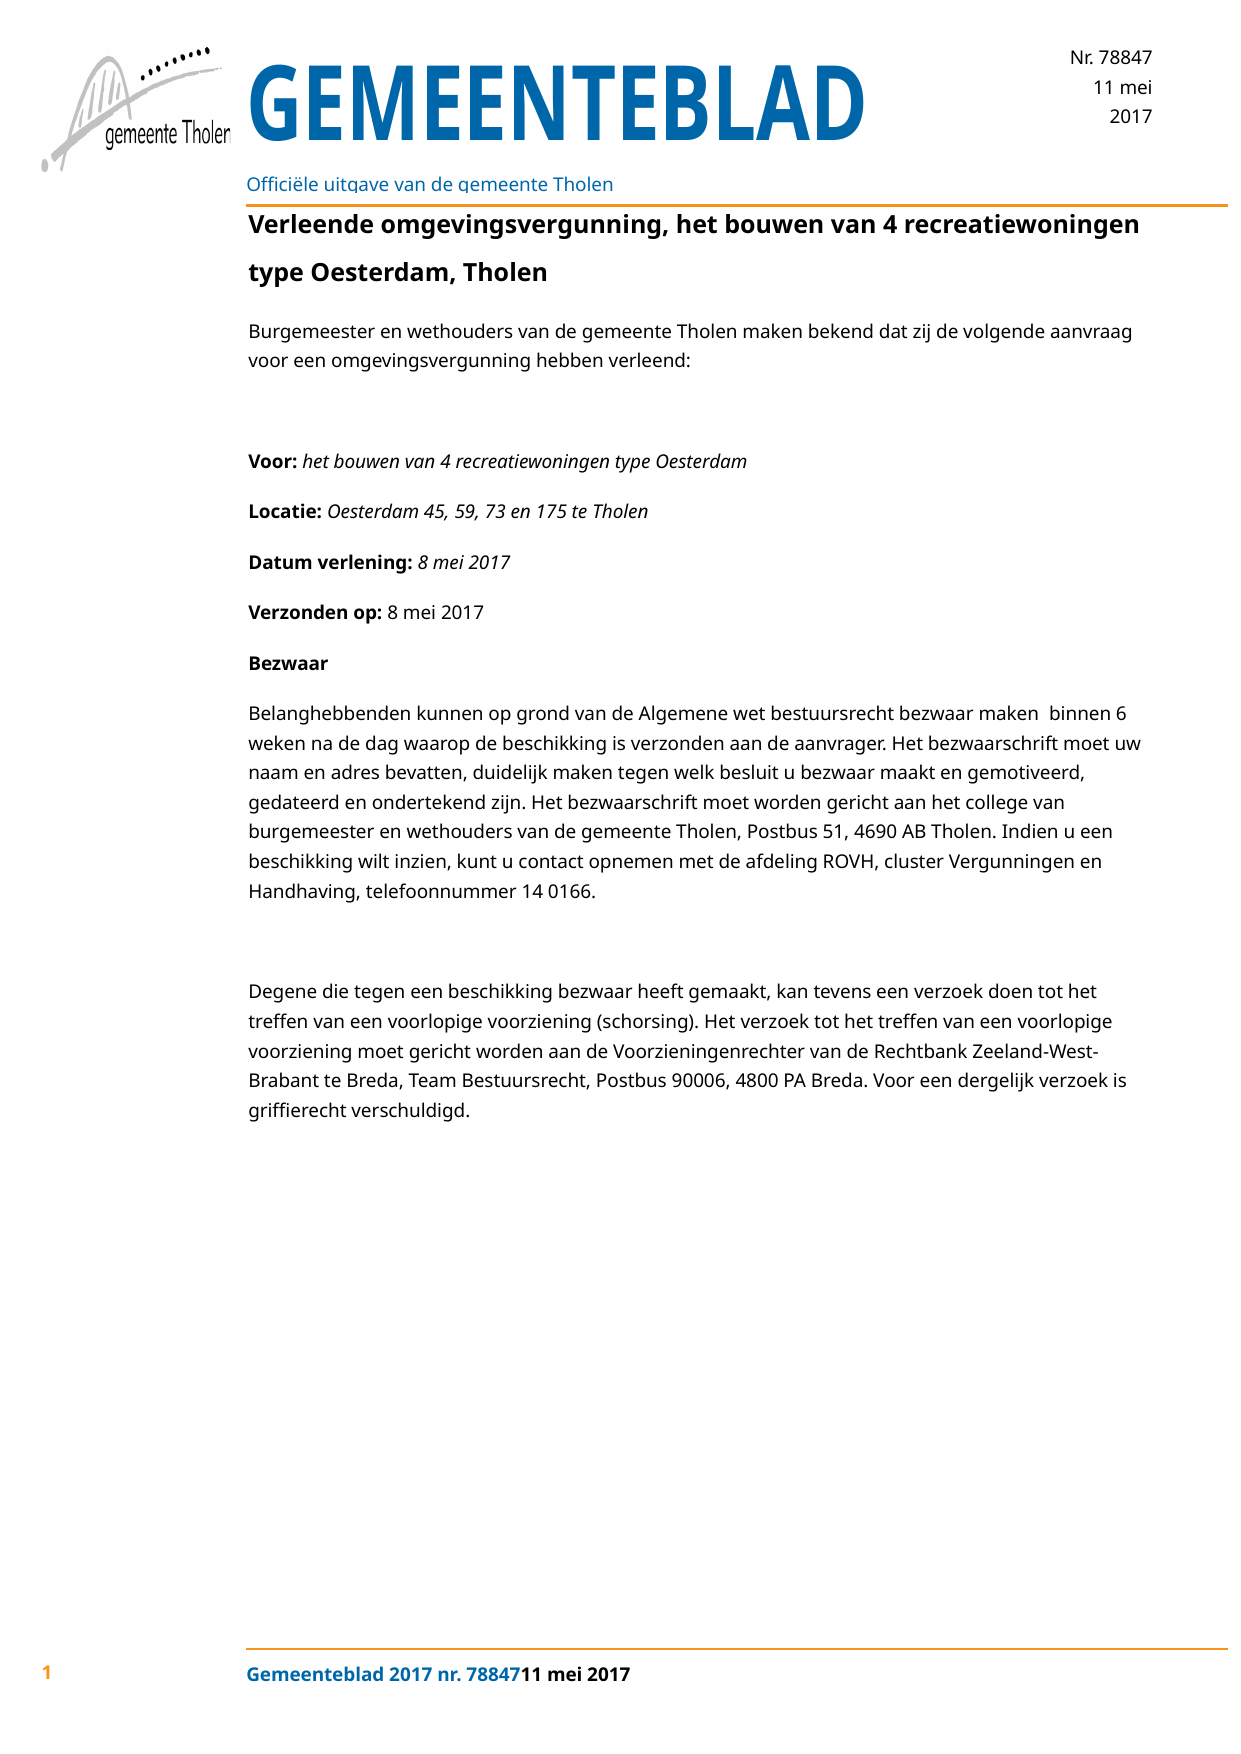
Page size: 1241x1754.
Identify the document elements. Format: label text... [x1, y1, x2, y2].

text Locatie: Oesterdam 45, 59, 73 en 175 te Tholen [248, 499, 1152, 524]
text Burgemeester en wethouders van de gemeente Tholen maken bekend dat zij de volgende aanvraag voor een omgevingsvergunning hebben verleend: [248, 318, 1152, 373]
text Voor: het bouwen van 4 recreatiewoningen type Oesterdam [248, 448, 1152, 474]
text Verzonden op: 8 mei 2017 [248, 599, 1152, 625]
text Verleende omgevingsvergunning, het bouwen van 4 recreatiewoningen type Oesterdam, Tholen [248, 207, 1152, 288]
text Belanghebbenden kunnen op grond van de Algemene wet bestuursrecht bezwaar maken binnen 6 weken na de dag waarop de beschikking is verzonden aan de aanvrager. Het bezwaarschrift moet uw naam en adres bevatten, duidelijk maken tegen welk besluit u bezwaar maakt en gemotiveerd, gedateerd en ondertekend zijn. Het bezwaarschrift moet worden gericht aan het college van burgemeester en wethouders van de gemeente Tholen, Postbus 51, 4690 AB Tholen. Indien u een beschikking wilt inzien, kunt u contact opnemen met de afdeling ROVH, cluster Vergunningen en Handhaving, telefoonnummer 14 0166. [248, 700, 1152, 904]
text Bezwaar [248, 650, 1152, 676]
text Datum verlening: 8 mei 2017 [248, 549, 1152, 575]
picture [41, 47, 231, 172]
text Degene die tegen een beschikking bezwaar heeft gemaakt, kan tevens een verzoek doen tot het treffen van een voorlopige voorziening (schorsing). Het verzoek tot het treffen van een voorlopige voorziening moet gericht worden aan de Voorzieningenrechter van de Rechtbank Zeeland-West-Brabant te Breda, Team Bestuursrecht, Postbus 90006, 4800 PA Breda. Voor een dergelijk verzoek is griffierecht verschuldigd. [248, 979, 1152, 1123]
